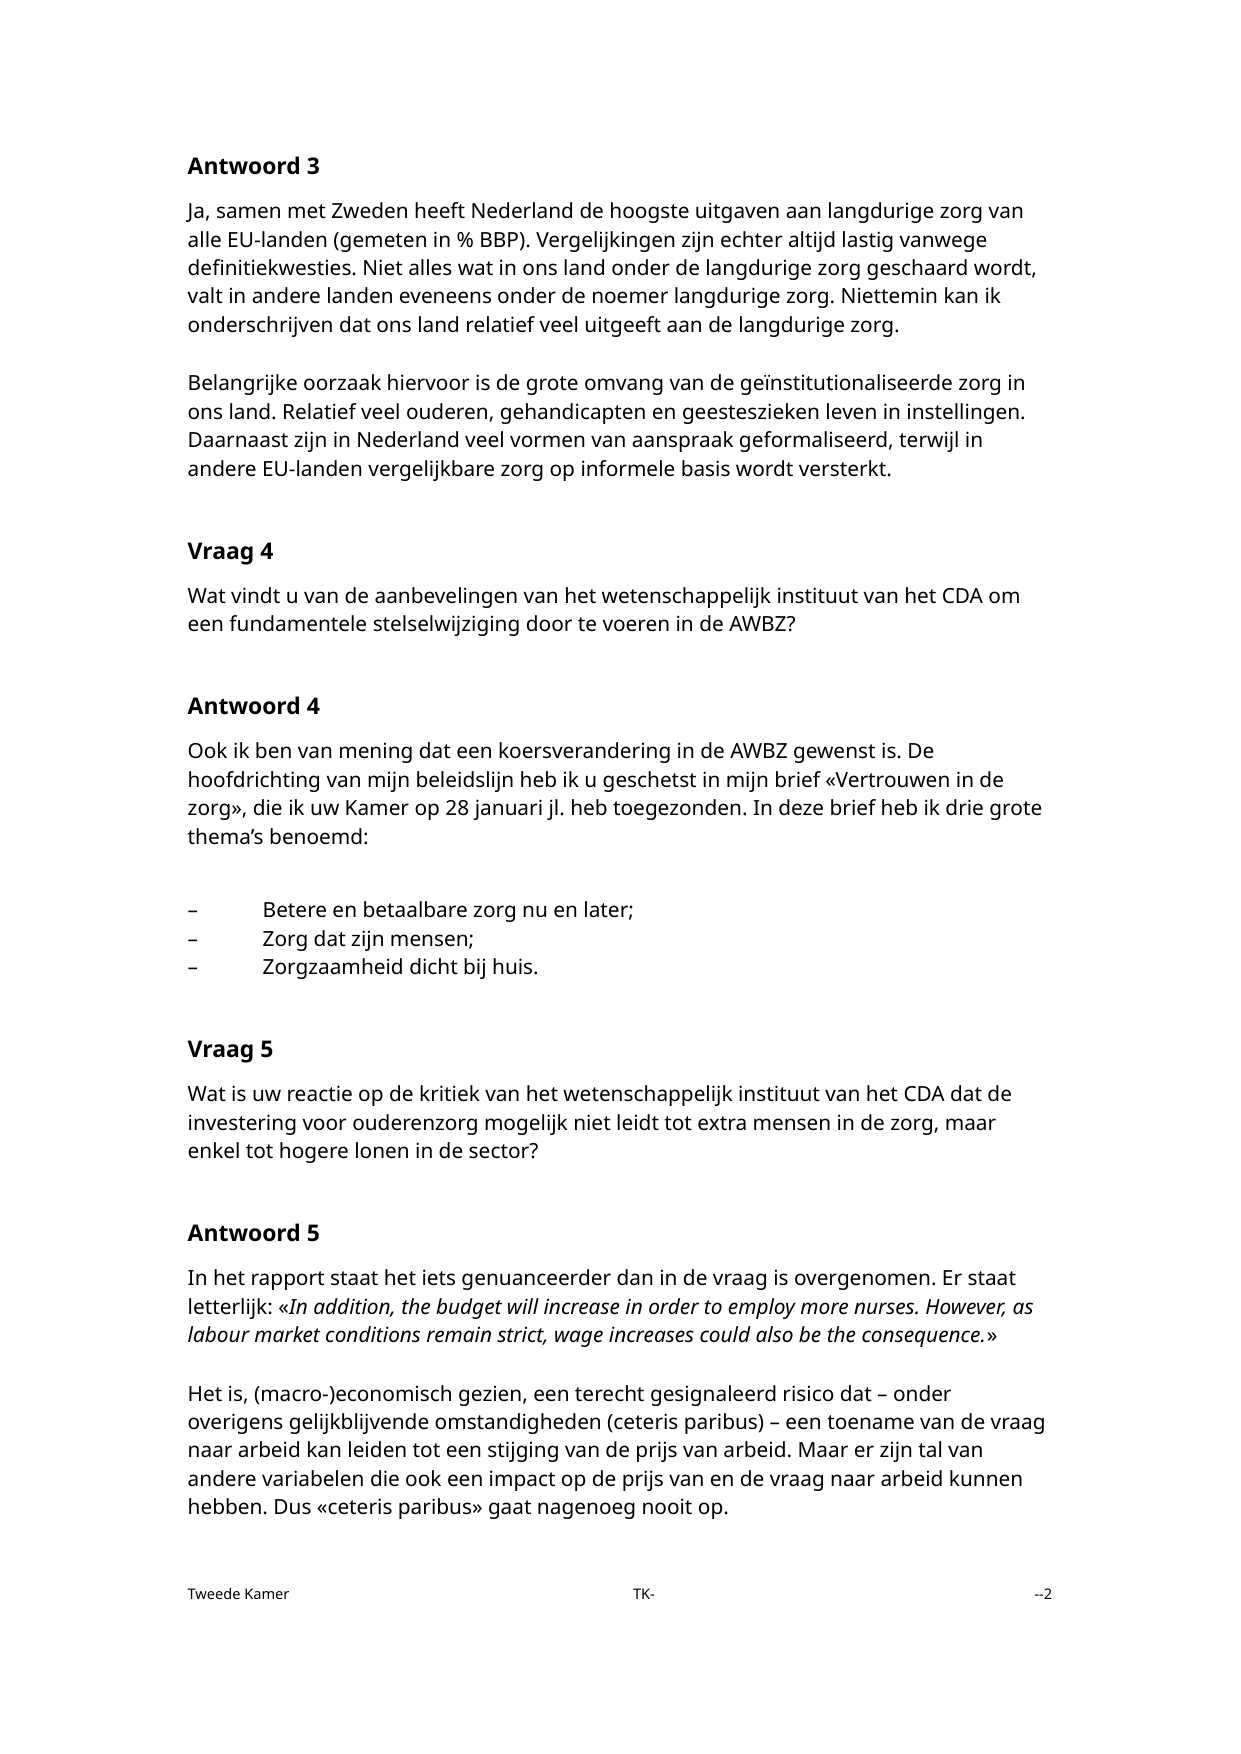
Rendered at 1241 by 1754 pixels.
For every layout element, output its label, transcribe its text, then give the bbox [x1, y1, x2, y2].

subtitle Vraag 4 [187, 535, 1053, 566]
subtitle Vraag 5 [187, 1033, 1053, 1064]
text Wat vindt u van de aanbevelingen van het wetenschappelijk instituut van het CDA om een fundamentele stelselwijziging door te voeren in de AWBZ? [187, 581, 1053, 638]
text Het is, (macro-)economisch gezien, een terecht gesignaleerd risico dat – onder overigens gelijkblijvende omstandigheden (ceteris paribus) – een toename van de vraag naar arbeid kan leiden tot een stijging van de prijs van arbeid. Maar er zijn tal van andere variabelen die ook een impact op de prijs van en de vraag naar arbeid kunnen hebben. Dus «ceteris paribus» gaat nagenoeg nooit op. [187, 1379, 1053, 1521]
text Wat is uw reactie op de kritiek van het wetenschappelijk instituut van het CDA dat de investering voor ouderenzorg mogelijk niet leidt tot extra mensen in de zorg, maar enkel tot hogere lonen in de sector? [187, 1079, 1053, 1165]
subtitle Antwoord 3 [187, 150, 1053, 181]
text Ja, samen met Zweden heeft Nederland de hoogste uitgaven aan langdurige zorg van alle EU-landen (gemeten in % BBP). Vergelijkingen zijn echter altijd lastig vanwege definitiekwesties. Niet alles wat in ons land onder de langdurige zorg geschaard wordt, valt in andere landen eveneens onder de noemer langdurige zorg. Niettemin kan ik onderschrijven dat ons land relatief veel uitgeeft aan de langdurige zorg. [187, 196, 1053, 338]
text Ook ik ben van mening dat een koersverandering in de AWBZ gewenst is. De hoofdrichting van mijn beleidslijn heb ik u geschetst in mijn brief «Vertrouwen in de zorg», die ik uw Kamer op 28 januari jl. heb toegezonden. In deze brief heb ik drie grote thema’s benoemd: [187, 737, 1053, 850]
text In het rapport staat het iets genuanceerder dan in de vraag is overgenomen. Er staat letterlijk: «In addition, the budget will increase in order to employ more nurses. However, as labour market conditions remain strict, wage increases could also be the consequence.» [187, 1263, 1053, 1349]
text Belangrijke oorzaak hiervoor is de grote omvang van de geïnstitutionaliseerde zorg in ons land. Relatief veel ouderen, gehandicapten en geesteszieken leven in instellingen. Daarnaast zijn in Nederland veel vormen van aanspraak geformaliseerd, terwijl in andere EU-landen vergelijkbare zorg op informele basis wordt versterkt. [187, 368, 1053, 482]
list Zorgzaamheid dicht bij huis. [187, 952, 1053, 981]
subtitle Antwoord 5 [187, 1217, 1053, 1248]
list Betere en betaalbare zorg nu en later; [187, 895, 1053, 924]
list Zorg dat zijn mensen; [187, 924, 1053, 952]
subtitle Antwoord 4 [187, 690, 1053, 722]
